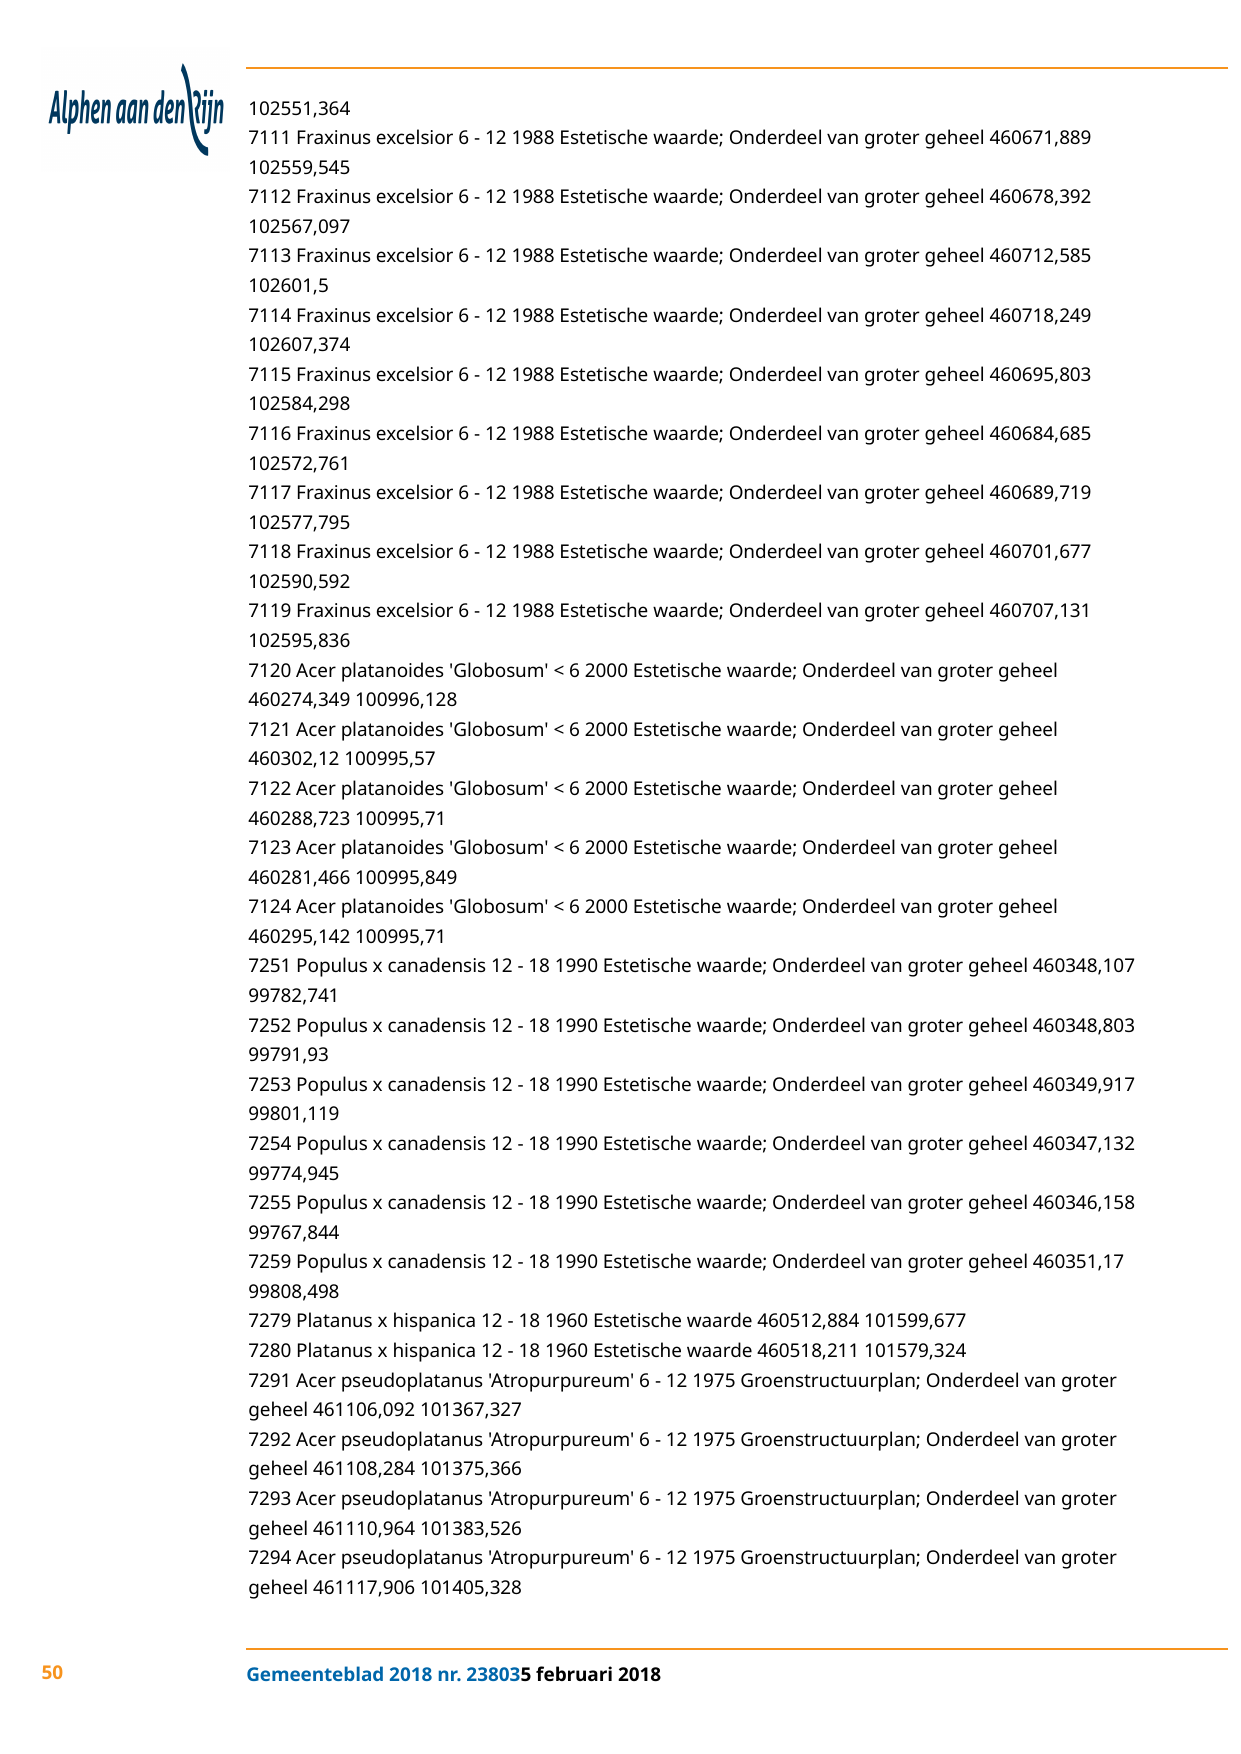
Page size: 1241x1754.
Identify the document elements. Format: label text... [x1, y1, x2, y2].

text 7280 Platanus x hispanica 12 - 18 1960 Estetische waarde 460518,211 101579,324 [248, 1337, 1152, 1363]
text 7292 Acer pseudoplatanus 'Atropurpureum' 6 - 12 1975 Groenstructuurplan; Onderdeel van groter geheel 461108,284 101375,366 [248, 1426, 1152, 1481]
text 7119 Fraxinus excelsior 6 - 12 1988 Estetische waarde; Onderdeel van groter geheel 460707,131 102595,836 [248, 598, 1152, 653]
text 7253 Populus x canadensis 12 - 18 1990 Estetische waarde; Onderdeel van groter geheel 460349,917 99801,119 [248, 1071, 1152, 1126]
text 7113 Fraxinus excelsior 6 - 12 1988 Estetische waarde; Onderdeel van groter geheel 460712,585 102601,5 [248, 243, 1152, 298]
text 7118 Fraxinus excelsior 6 - 12 1988 Estetische waarde; Onderdeel van groter geheel 460701,677 102590,592 [248, 538, 1152, 594]
text 7121 Acer platanoides 'Globosum' < 6 2000 Estetische waarde; Onderdeel van groter geheel 460302,12 100995,57 [248, 716, 1152, 771]
text 7259 Populus x canadensis 12 - 18 1990 Estetische waarde; Onderdeel van groter geheel 460351,17 99808,498 [248, 1248, 1152, 1304]
text 7123 Acer platanoides 'Globosum' < 6 2000 Estetische waarde; Onderdeel van groter geheel 460281,466 100995,849 [248, 834, 1152, 890]
text 7120 Acer platanoides 'Globosum' < 6 2000 Estetische waarde; Onderdeel van groter geheel 460274,349 100996,128 [248, 657, 1152, 712]
text 7294 Acer pseudoplatanus 'Atropurpureum' 6 - 12 1975 Groenstructuurplan; Onderdeel van groter geheel 461117,906 101405,328 [248, 1544, 1152, 1600]
text 7124 Acer platanoides 'Globosum' < 6 2000 Estetische waarde; Onderdeel van groter geheel 460295,142 100995,71 [248, 893, 1152, 949]
text 7116 Fraxinus excelsior 6 - 12 1988 Estetische waarde; Onderdeel van groter geheel 460684,685 102572,761 [248, 420, 1152, 476]
picture [41, 47, 231, 172]
text 7254 Populus x canadensis 12 - 18 1990 Estetische waarde; Onderdeel van groter geheel 460347,132 99774,945 [248, 1130, 1152, 1186]
text 7122 Acer platanoides 'Globosum' < 6 2000 Estetische waarde; Onderdeel van groter geheel 460288,723 100995,71 [248, 775, 1152, 831]
text 7115 Fraxinus excelsior 6 - 12 1988 Estetische waarde; Onderdeel van groter geheel 460695,803 102584,298 [248, 361, 1152, 416]
text 7251 Populus x canadensis 12 - 18 1990 Estetische waarde; Onderdeel van groter geheel 460348,107 99782,741 [248, 953, 1152, 1008]
text 7117 Fraxinus excelsior 6 - 12 1988 Estetische waarde; Onderdeel van groter geheel 460689,719 102577,795 [248, 479, 1152, 535]
text 7112 Fraxinus excelsior 6 - 12 1988 Estetische waarde; Onderdeel van groter geheel 460678,392 102567,097 [248, 183, 1152, 239]
text 7293 Acer pseudoplatanus 'Atropurpureum' 6 - 12 1975 Groenstructuurplan; Onderdeel van groter geheel 461110,964 101383,526 [248, 1485, 1152, 1541]
text 7279 Platanus x hispanica 12 - 18 1960 Estetische waarde 460512,884 101599,677 [248, 1308, 1152, 1333]
text 102551,364 [248, 95, 1152, 121]
text 7291 Acer pseudoplatanus 'Atropurpureum' 6 - 12 1975 Groenstructuurplan; Onderdeel van groter geheel 461106,092 101367,327 [248, 1367, 1152, 1422]
text 7252 Populus x canadensis 12 - 18 1990 Estetische waarde; Onderdeel van groter geheel 460348,803 99791,93 [248, 1012, 1152, 1067]
text 7111 Fraxinus excelsior 6 - 12 1988 Estetische waarde; Onderdeel van groter geheel 460671,889 102559,545 [248, 124, 1152, 180]
text 7255 Populus x canadensis 12 - 18 1990 Estetische waarde; Onderdeel van groter geheel 460346,158 99767,844 [248, 1189, 1152, 1245]
text 7114 Fraxinus excelsior 6 - 12 1988 Estetische waarde; Onderdeel van groter geheel 460718,249 102607,374 [248, 302, 1152, 357]
